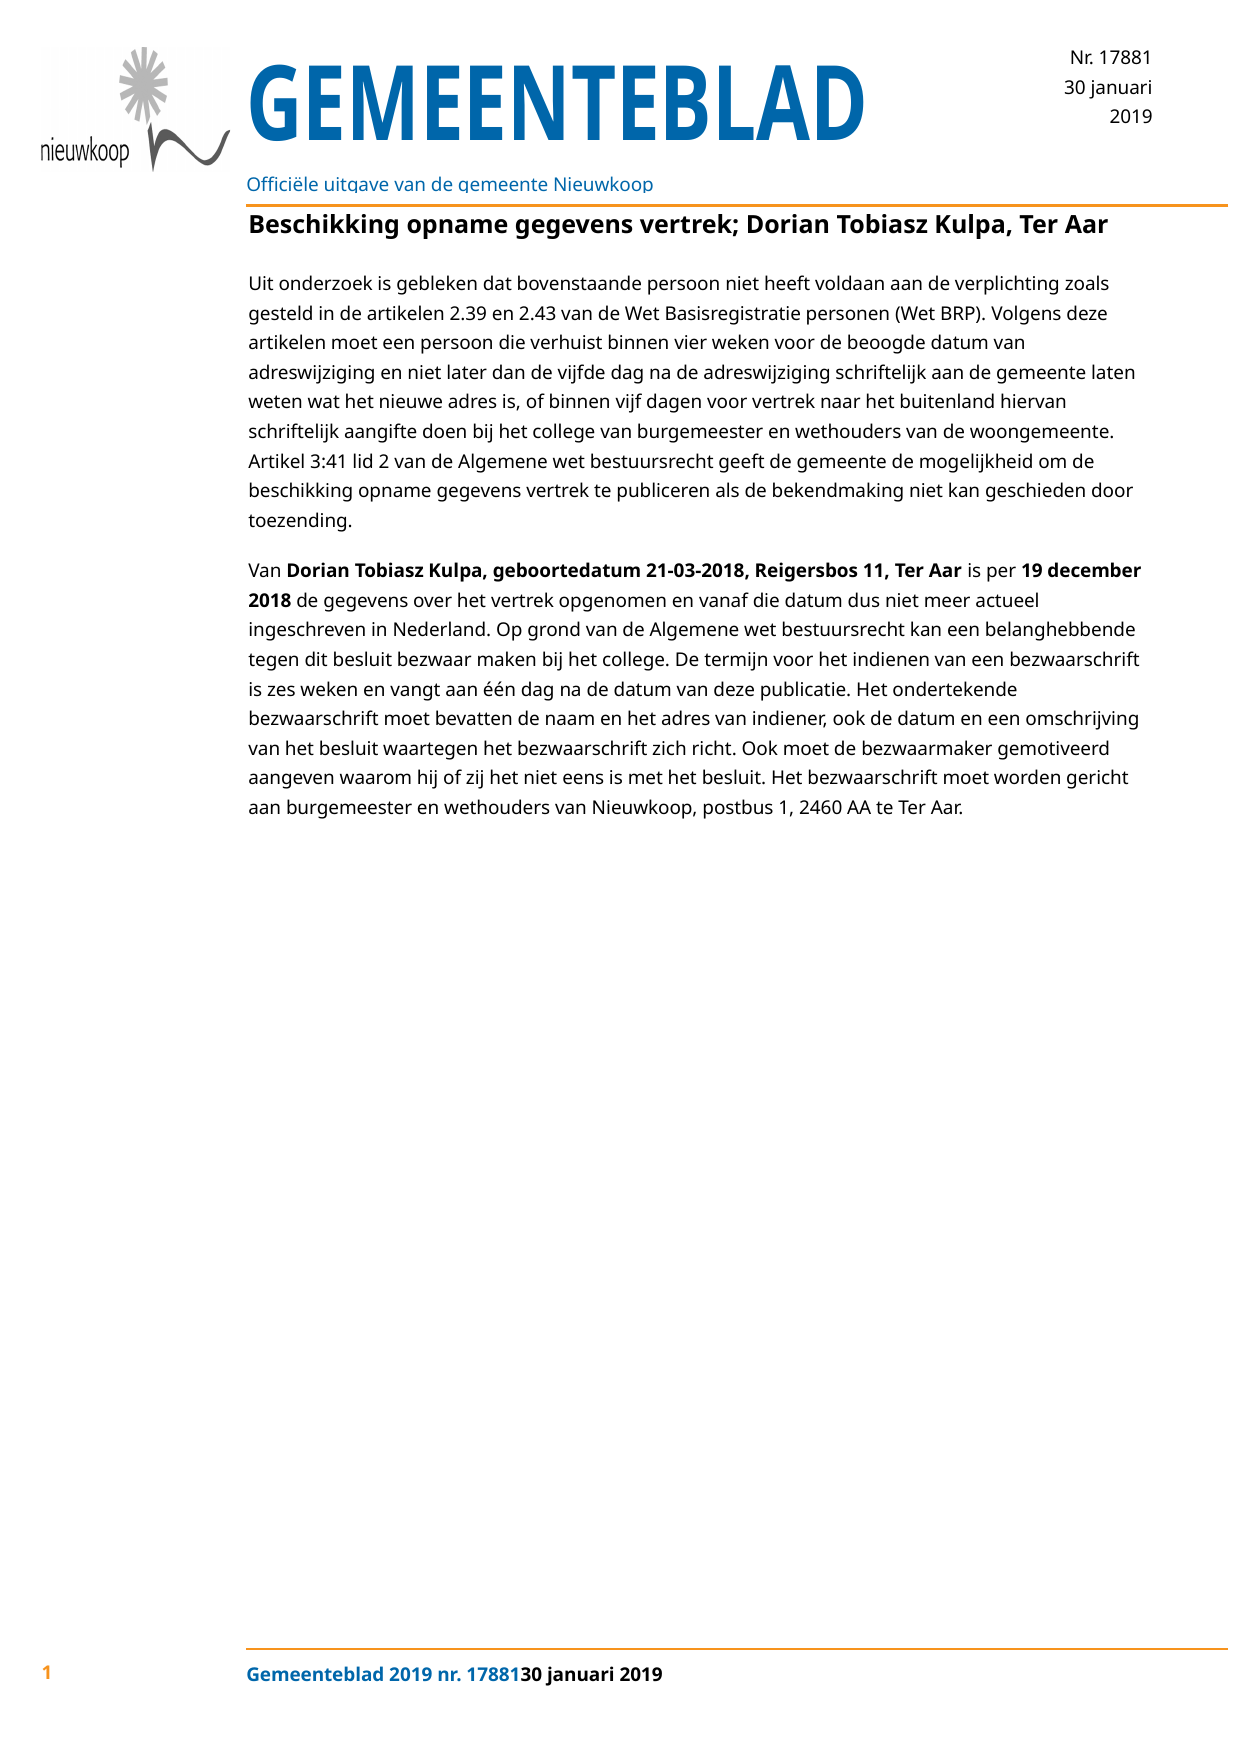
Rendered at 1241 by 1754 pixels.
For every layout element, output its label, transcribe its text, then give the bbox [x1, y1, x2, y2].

text Uit onderzoek is gebleken dat bovenstaande persoon niet heeft voldaan aan de verplichting zoals gesteld in de artikelen 2.39 en 2.43 van de Wet Basisregistratie personen (Wet BRP). Volgens deze artikelen moet een persoon die verhuist binnen vier weken voor de beoogde datum van adreswijziging en niet later dan de vijfde dag na de adreswijziging schriftelijk aan de gemeente laten weten wat het nieuwe adres is, of binnen vijf dagen voor vertrek naar het buitenland hiervan schriftelijk aangifte doen bij het college van burgemeester en wethouders van de woongemeente. Artikel 3:41 lid 2 van de Algemene wet bestuursrecht geeft de gemeente de mogelijkheid om de beschikking opname gegevens vertrek te publiceren als de bekendmaking niet kan geschieden door toezending. [248, 270, 1152, 533]
text Van Dorian Tobiasz Kulpa, geboortedatum 21-03-2018, Reigersbos 11, Ter Aar is per 19 december 2018 de gegevens over het vertrek opgenomen en vanaf die datum dus niet meer actueel ingeschreven in Nederland. Op grond van de Algemene wet bestuursrecht kan een belanghebbende tegen dit besluit bezwaar maken bij het college. De termijn voor het indienen van een bezwaarschrift is zes weken en vangt aan één dag na de datum van deze publicatie. Het ondertekende bezwaarschrift moet bevatten de naam en het adres van indiener, ook de datum en een omschrijving van het besluit waartegen het bezwaarschrift zich richt. Ook moet de bezwaarmaker gemotiveerd aangeven waarom hij of zij het niet eens is met het besluit. Het bezwaarschrift moet worden gericht aan burgemeester en wethouders van Nieuwkoop, postbus 1, 2460 AA te Ter Aar. [248, 557, 1152, 820]
text Beschikking opname gegevens vertrek; Dorian Tobiasz Kulpa, Ter Aar [248, 207, 1152, 241]
picture [41, 47, 231, 172]
